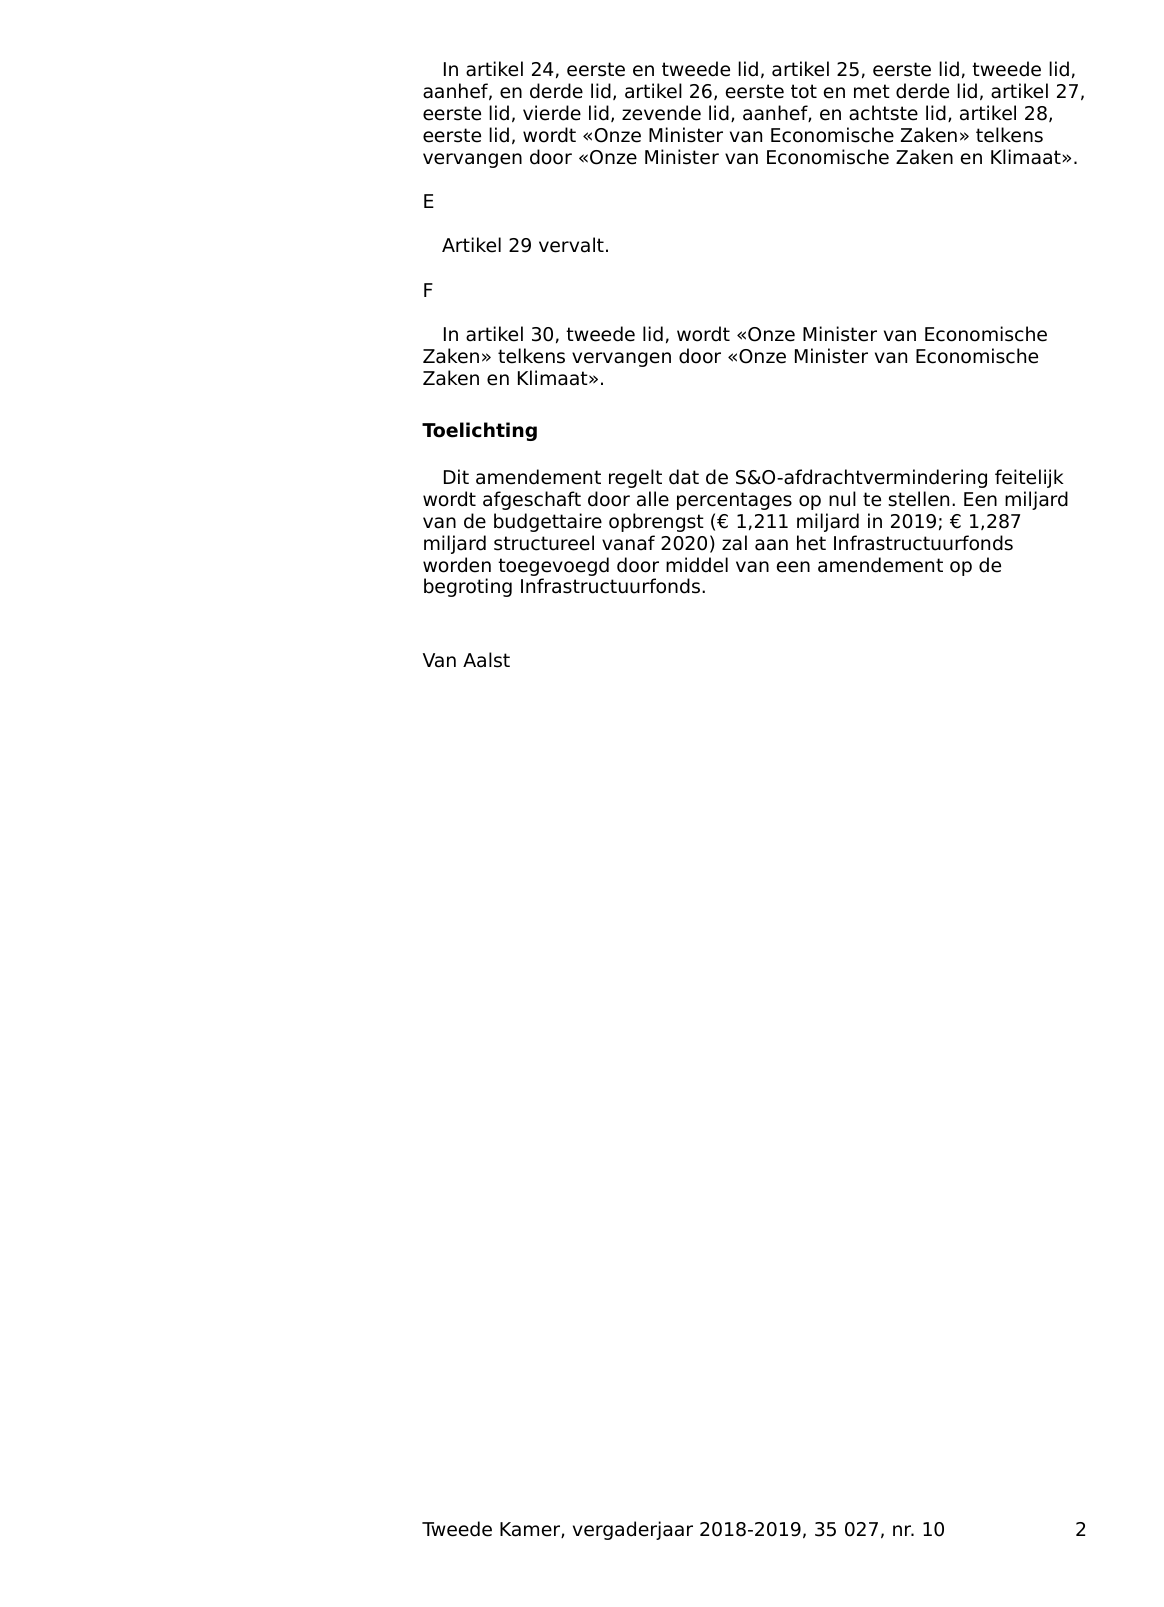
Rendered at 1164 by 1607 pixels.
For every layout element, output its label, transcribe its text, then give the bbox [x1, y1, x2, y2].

text In artikel 24, eerste en tweede lid, artikel 25, eerste lid, tweede lid, aanhef, en derde lid, artikel 26, eerste tot en met derde lid, artikel 27, eerste lid, vierde lid, zevende lid, aanhef, en achtste lid, artikel 28, eerste lid, wordt «Onze Minister van Economische Zaken» telkens vervangen door «Onze Minister van Economische Zaken en Klimaat». [422, 59, 1087, 169]
subtitle Toelichting [422, 419, 1087, 442]
text In artikel 30, tweede lid, wordt «Onze Minister van Economische Zaken» telkens vervangen door «Onze Minister van Economische Zaken en Klimaat». [422, 324, 1087, 389]
text E [422, 191, 1087, 213]
text F [422, 279, 1087, 301]
text Van Aalst [422, 628, 1087, 672]
text Artikel 29 vervalt. [422, 235, 1087, 257]
text Dit amendement regelt dat de S&O-afdrachtvermindering feitelijk wordt afgeschaft door alle percentages op nul te stellen. Een miljard van de budgettaire opbrengst (€ 1,211 miljard in 2019; € 1,287 miljard structureel vanaf 2020) zal aan het Infrastructuurfonds worden toegevoegd door middel van een amendement op de begroting Infrastructuurfonds. [422, 467, 1087, 598]
